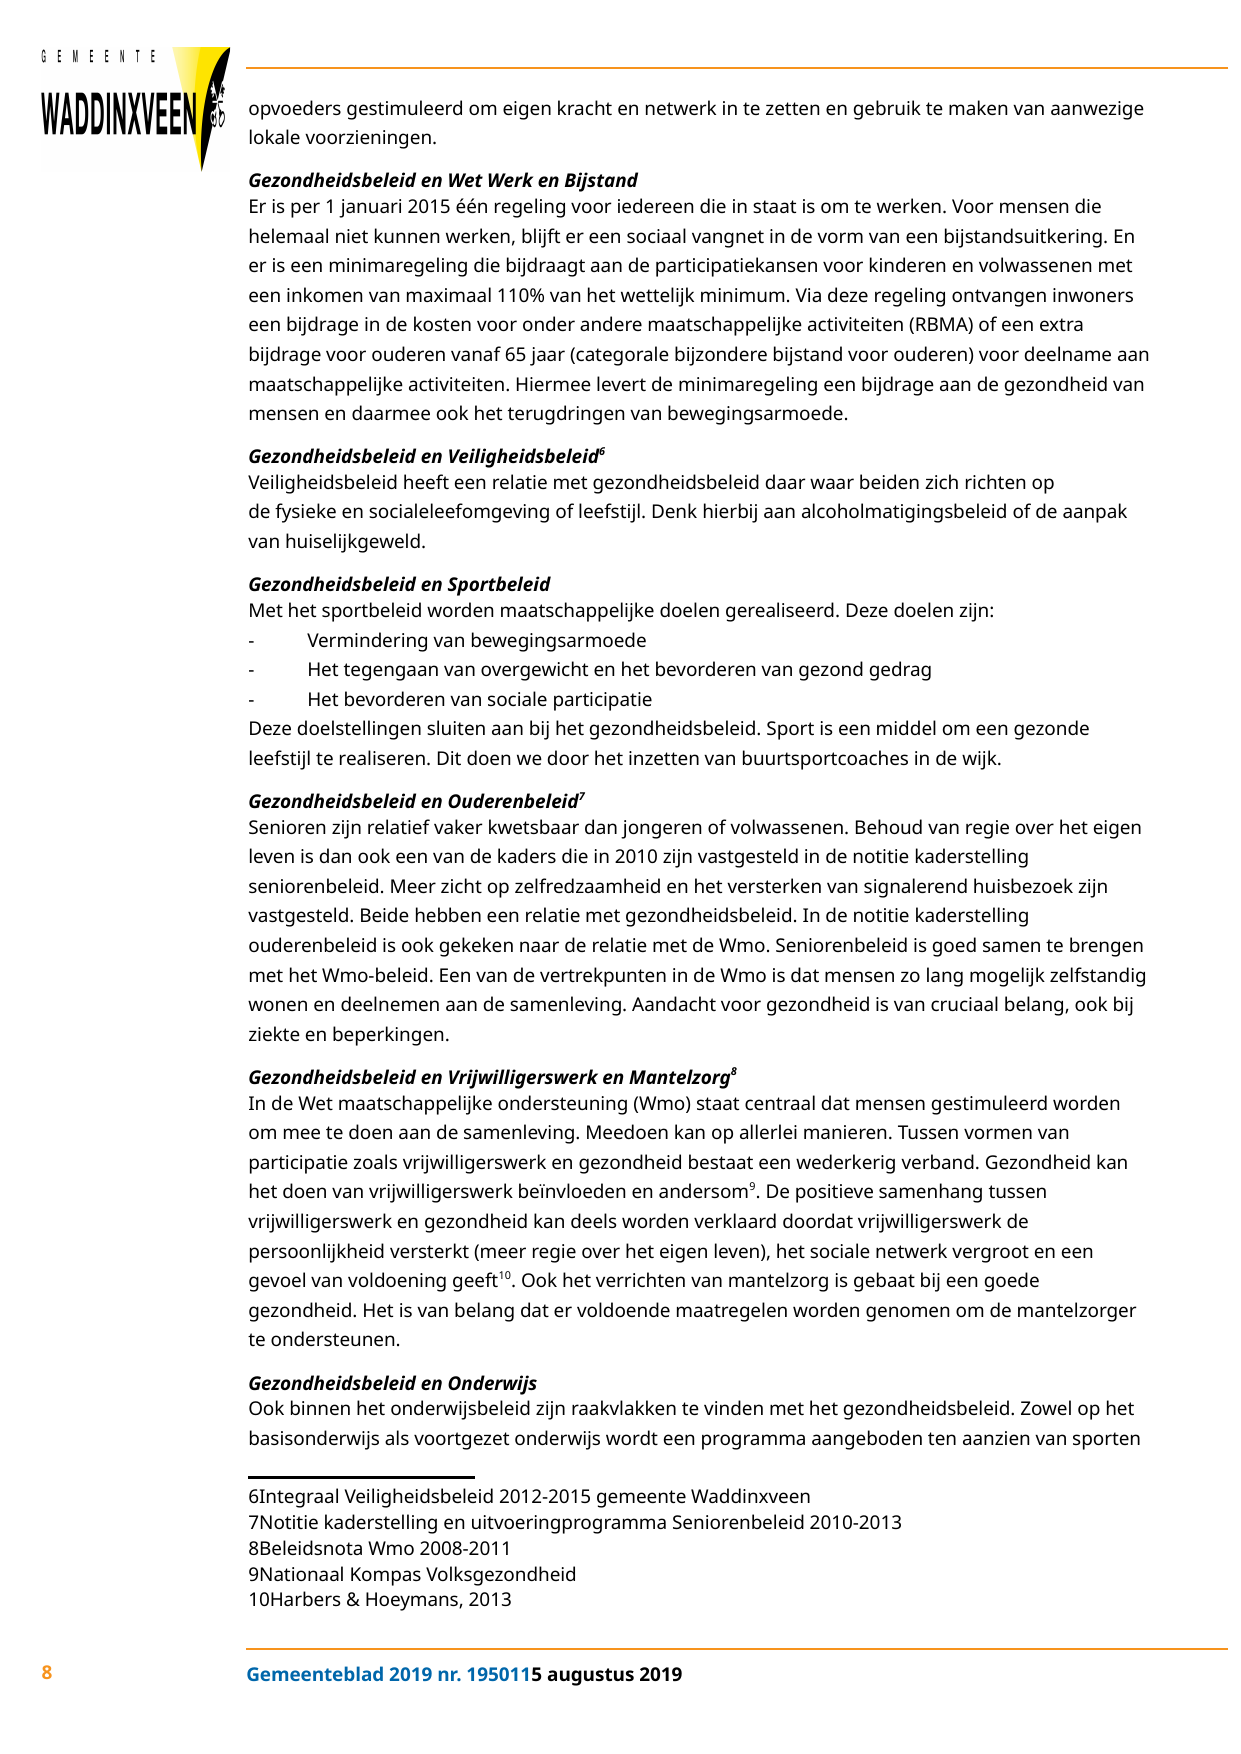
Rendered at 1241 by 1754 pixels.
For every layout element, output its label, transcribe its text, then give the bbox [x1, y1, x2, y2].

text Integraal Veiligheidsbeleid 2012-2015 gemeente Waddinxveen [248, 1483, 1152, 1509]
text Beleidsnota Wmo 2008-2011 [248, 1535, 1152, 1561]
text Notitie kaderstelling en uitvoeringprogramma Seniorenbeleid 2010-2013 [248, 1509, 1152, 1535]
list Vermindering van bewegingsarmoede [248, 627, 1152, 652]
list Het tegengaan van overgewicht en het bevorderen van gezond gedrag [248, 656, 1152, 682]
text Gezondheidsbeleid en Wet Werk en Bijstand [248, 167, 1152, 193]
text Gezondheidsbeleid en Sportbeleid [248, 571, 1152, 597]
text Deze doelstellingen sluiten aan bij het gezondheidsbeleid. Sport is een middel om een gezonde leefstijl te realiseren. Dit doen we door het inzetten van buurtsportcoaches in de wijk. [248, 716, 1152, 771]
text Gezondheidsbeleid en Ouderenbeleid [248, 788, 1152, 814]
text Harbers & Hoeymans, 2013 [248, 1586, 1152, 1612]
text In de Wet maatschappelijke ondersteuning (Wmo) staat centraal dat mensen gestimuleerd worden om mee te doen aan de samenleving. Meedoen kan op allerlei manieren. Tussen vormen van participatie zoals vrijwilligerswerk en gezondheid bestaat een wederkerig verband. Gezondheid kan het doen van vrijwilligerswerk beïnvloeden en andersom. De positieve samenhang tussen vrijwilligerswerk en gezondheid kan deels worden verklaard doordat vrijwilligerswerk de persoonlijkheid versterkt (meer regie over het eigen leven), het sociale netwerk vergroot en een gevoel van voldoening geeft. Ook het verrichten van mantelzorg is gebaat bij een goede gezondheid. Het is van belang dat er voldoende maatregelen worden genomen om de mantelzorger te ondersteunen. [248, 1090, 1152, 1352]
text Gezondheidsbeleid en Vrijwilligerswerk en Mantelzorg [248, 1064, 1152, 1090]
text Nationaal Kompas Volksgezondheid [248, 1561, 1152, 1586]
picture [41, 47, 231, 172]
text opvoeders gestimuleerd om eigen kracht en netwerk in te zetten en gebruik te maken van aanwezige lokale voorzieningen. [248, 95, 1152, 150]
text Gezondheidsbeleid en Veiligheidsbeleid [248, 443, 1152, 469]
text Veiligheidsbeleid heeft een relatie met gezondheidsbeleid daar waar beiden zich richten op de fysieke en socialeleefomgeving of leefstijl. Denk hierbij aan alcoholmatigingsbeleid of de aanpak van huiselijkgeweld. [248, 469, 1152, 554]
list Het bevorderen van sociale participatie [248, 686, 1152, 712]
text Met het sportbeleid worden maatschappelijke doelen gerealiseerd. Deze doelen zijn: [248, 597, 1152, 623]
text Er is per 1 januari 2015 één regeling voor iedereen die in staat is om te werken. Voor mensen die helemaal niet kunnen werken, blijft er een sociaal vangnet in de vorm van een bijstandsuitkering. En er is een minimaregeling die bijdraagt aan de participatiekansen voor kinderen en volwassenen met een inkomen van maximaal 110% van het wettelijk minimum. Via deze regeling ontvangen inwoners een bijdrage in de kosten voor onder andere maatschappelijke activiteiten (RBMA) of een extra bijdrage voor ouderen vanaf 65 jaar (categorale bijzondere bijstand voor ouderen) voor deelname aan maatschappelijke activiteiten. Hiermee levert de minimaregeling een bijdrage aan de gezondheid van mensen en daarmee ook het terugdringen van bewegingsarmoede. [248, 193, 1152, 426]
text Ook binnen het onderwijsbeleid zijn raakvlakken te vinden met het gezondheidsbeleid. Zowel op het basisonderwijs als voortgezet onderwijs wordt een programma aangeboden ten aanzien van sporten [248, 1395, 1152, 1451]
text Senioren zijn relatief vaker kwetsbaar dan jongeren of volwassenen. Behoud van regie over het eigen leven is dan ook een van de kaders die in 2010 zijn vastgesteld in de notitie kaderstelling seniorenbeleid. Meer zicht op zelfredzaamheid en het versterken van signalerend huisbezoek zijn vastgesteld. Beide hebben een relatie met gezondheidsbeleid. In de notitie kaderstelling ouderenbeleid is ook gekeken naar de relatie met de Wmo. Seniorenbeleid is goed samen te brengen met het Wmo-beleid. Een van de vertrekpunten in de Wmo is dat mensen zo lang mogelijk zelfstandig wonen en deelnemen aan de samenleving. Aandacht voor gezondheid is van cruciaal belang, ook bij ziekte en beperkingen. [248, 814, 1152, 1047]
text Gezondheidsbeleid en Onderwijs [248, 1370, 1152, 1395]
